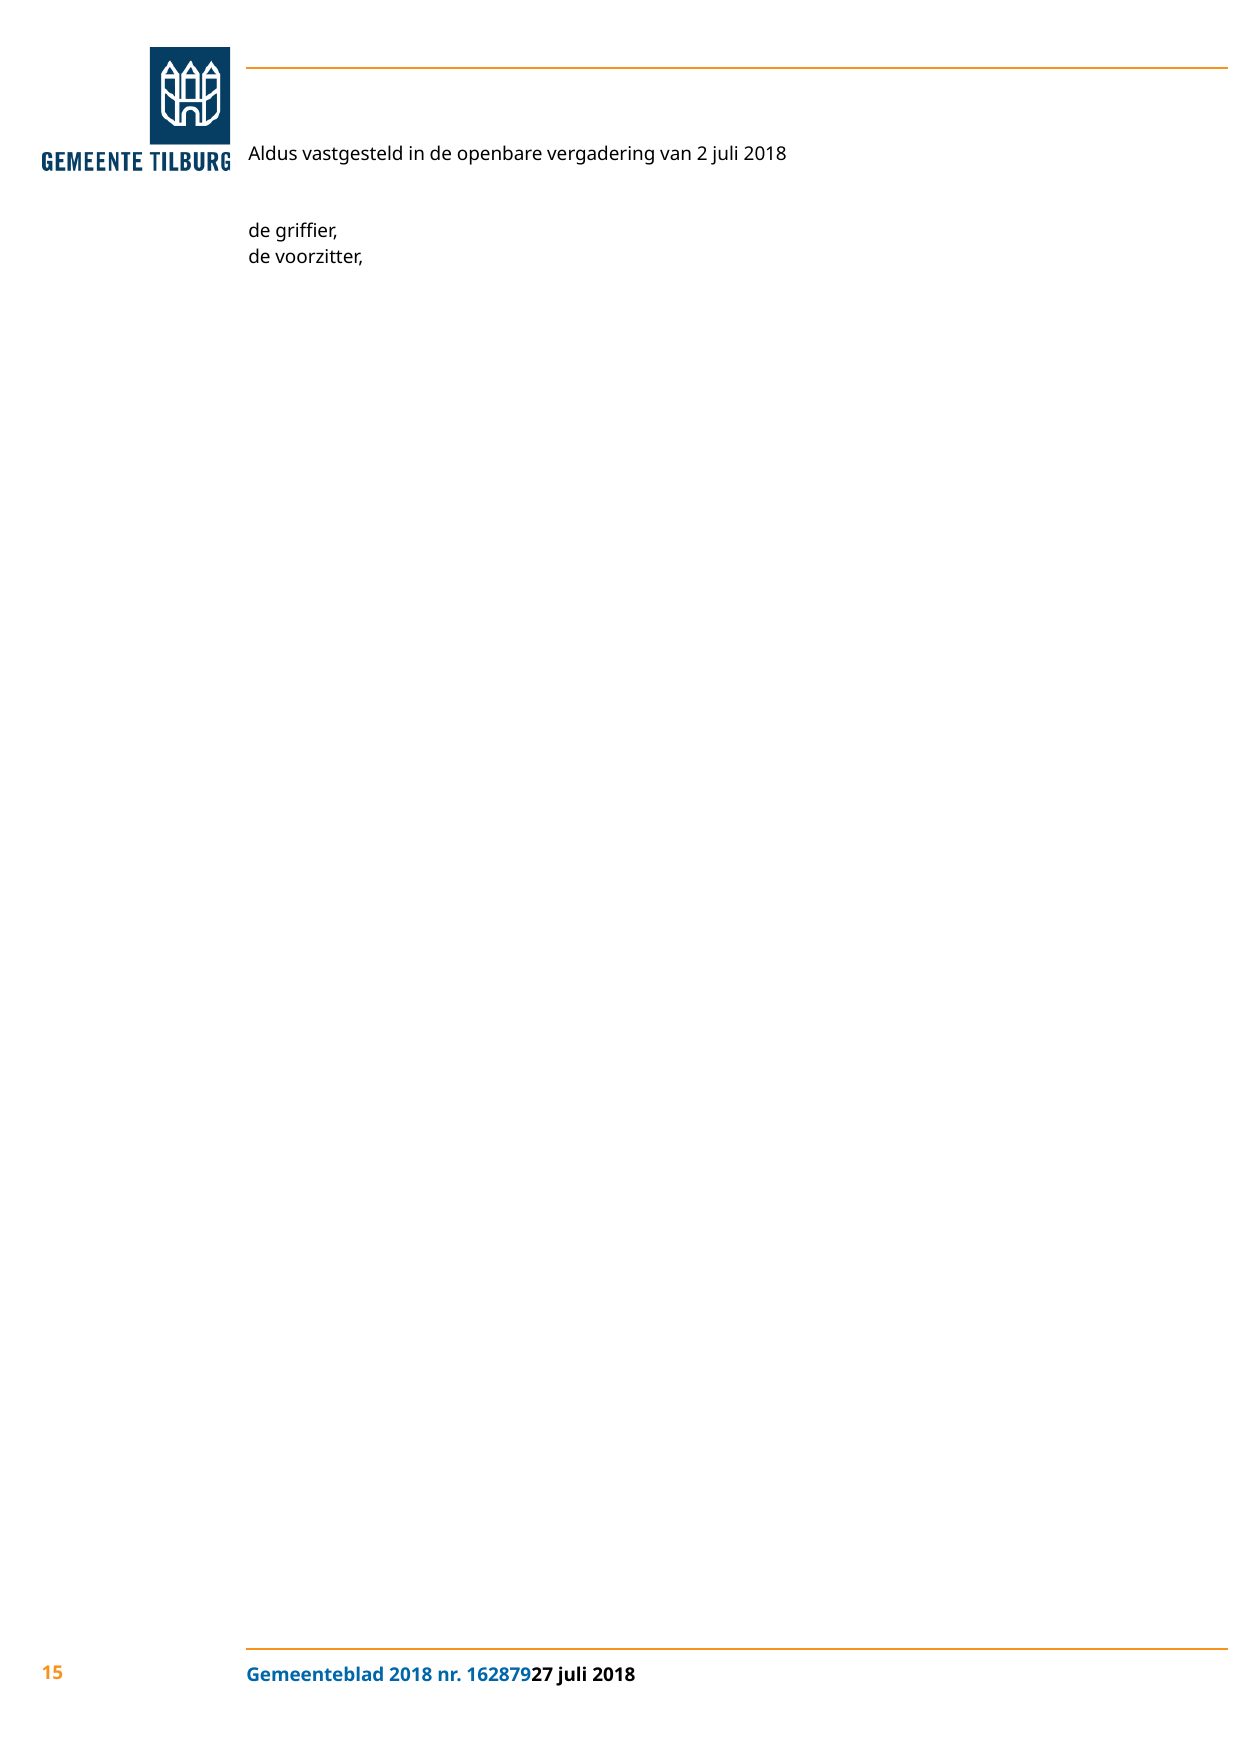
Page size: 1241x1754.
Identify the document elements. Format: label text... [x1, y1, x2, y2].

text de griffier, [248, 218, 1152, 243]
picture [41, 47, 231, 172]
text de voorzitter, [248, 243, 1152, 269]
text Aldus vastgesteld in de openbare vergadering van 2 juli 2018 [248, 140, 1152, 166]
